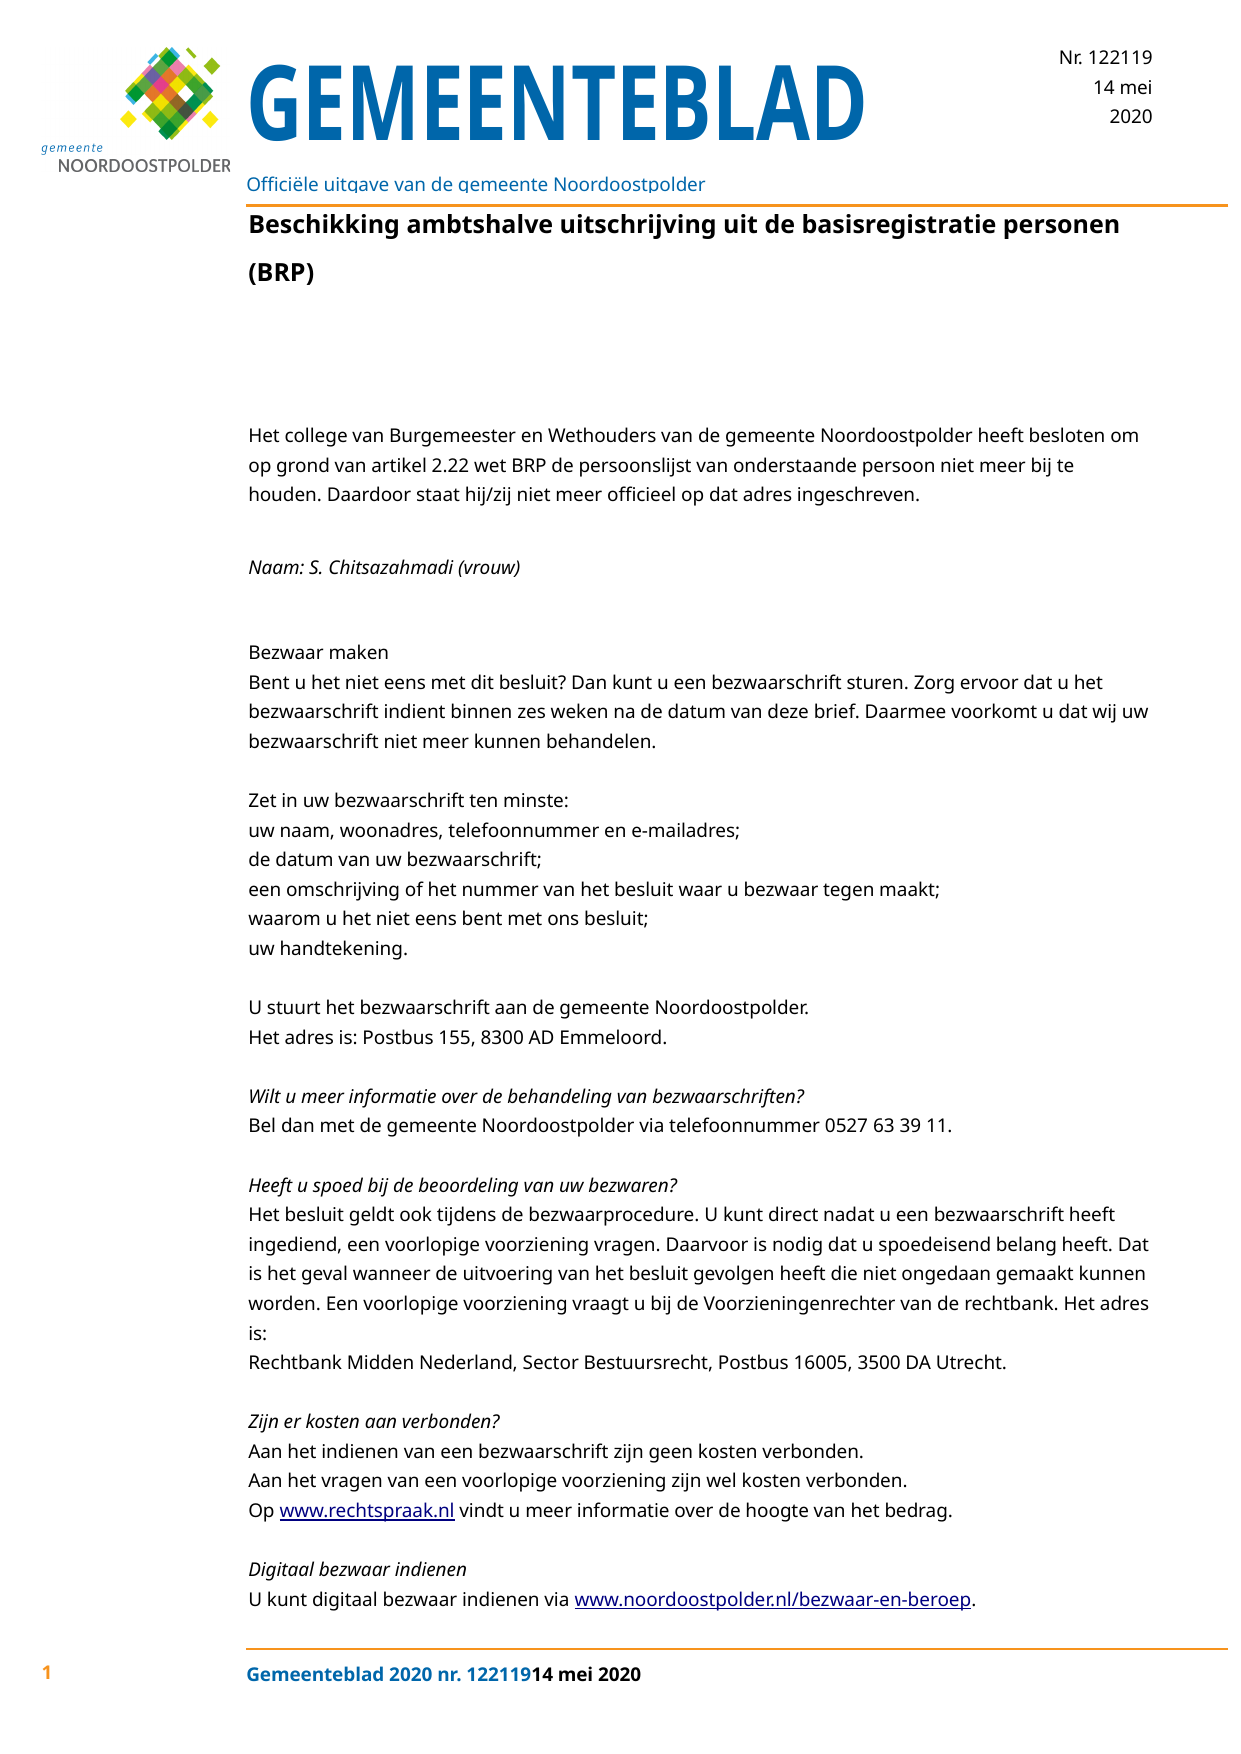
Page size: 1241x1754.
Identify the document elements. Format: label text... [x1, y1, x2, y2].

text U kunt digitaal bezwaar indienen via www.noordoostpolder.nl/bezwaar-en-beroep. [248, 1586, 1152, 1612]
text Het adres is: Postbus 155, 8300 AD Emmeloord. [248, 1024, 1152, 1049]
text Het besluit geldt ook tijdens de bezwaarprocedure. U kunt direct nadat u een bezwaarschrift heeft ingediend, een voorlopige voorziening vragen. Daarvoor is nodig dat u spoedeisend belang heeft. Dat is het geval wanneer de uitvoering van het besluit gevolgen heeft die niet ongedaan gemaakt kunnen worden. Een voorlopige voorziening vraagt u bij de Voorzieningenrechter van de rechtbank. Het adres is: [248, 1201, 1152, 1345]
text Het college van Burgemeester en Wethouders van de gemeente Noordoostpolder heeft besloten om op grond van artikel 2.22 wet BRP de persoonslijst van onderstaande persoon niet meer bij te houden. Daardoor staat hij/zij niet meer officieel op dat adres ingeschreven. [248, 422, 1152, 507]
text Beschikking ambtshalve uitschrijving uit de basisregistratie personen (BRP) [248, 207, 1152, 288]
text Bel dan met de gemeente Noordoostpolder via telefoonnummer 0527 63 39 11. [248, 1113, 1152, 1138]
text een omschrijving of het nummer van het besluit waar u bezwaar tegen maakt; [248, 876, 1152, 902]
text Naam: S. Chitsazahmadi (vrouw) [248, 554, 1152, 580]
text Wilt u meer informatie over de behandeling van bezwaarschriften? [248, 1083, 1152, 1109]
text Bezwaar maken [248, 639, 1152, 665]
text de datum van uw bezwaarschrift; [248, 846, 1152, 872]
text Digitaal bezwaar indienen [248, 1556, 1152, 1582]
text Op www.rechtspraak.nl vindt u meer informatie over de hoogte van het bedrag. [248, 1497, 1152, 1523]
text uw naam, woonadres, telefoonnummer en e-mailadres; [248, 817, 1152, 842]
text Aan het indienen van een bezwaarschrift zijn geen kosten verbonden. [248, 1438, 1152, 1464]
text Zet in uw bezwaarschrift ten minste: [248, 787, 1152, 813]
text Rechtbank Midden Nederland, Sector Bestuursrecht, Postbus 16005, 3500 DA Utrecht. [248, 1349, 1152, 1375]
picture [41, 47, 231, 172]
text uw handtekening. [248, 935, 1152, 961]
text Aan het vragen van een voorlopige voorziening zijn wel kosten verbonden. [248, 1468, 1152, 1493]
text U stuurt het bezwaarschrift aan de gemeente Noordoostpolder. [248, 994, 1152, 1020]
text Heeft u spoed bij de beoordeling van uw bezwaren? [248, 1172, 1152, 1197]
text waarom u het niet eens bent met ons besluit; [248, 906, 1152, 931]
text Zijn er kosten aan verbonden? [248, 1408, 1152, 1434]
text Bent u het niet eens met dit besluit? Dan kunt u een bezwaarschrift sturen. Zorg ervoor dat u het bezwaarschrift indient binnen zes weken na de datum van deze brief. Daarmee voorkomt u dat wij uw bezwaarschrift niet meer kunnen behandelen. [248, 669, 1152, 754]
